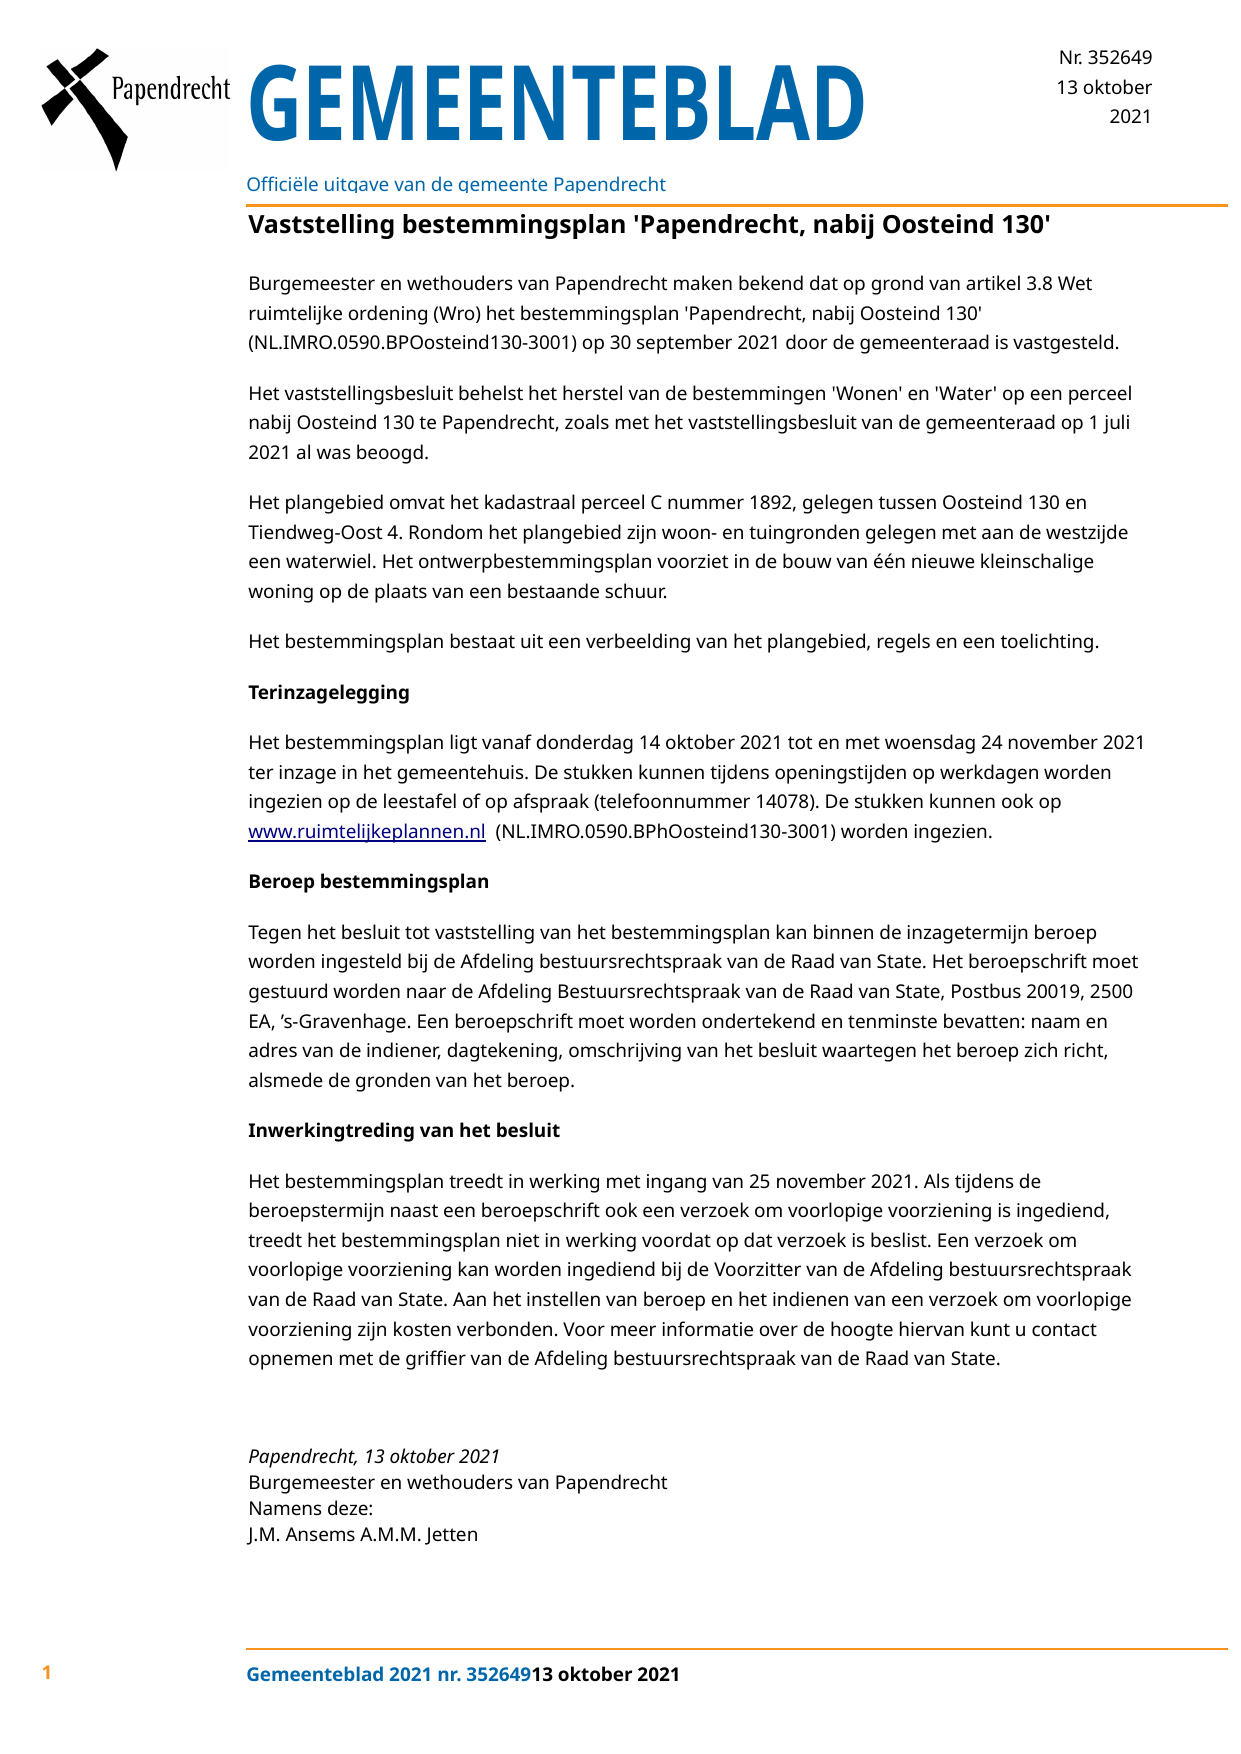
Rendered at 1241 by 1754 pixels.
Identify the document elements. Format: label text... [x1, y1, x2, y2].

text Papendrecht, 13 oktober 2021 [248, 1443, 1152, 1469]
text Terinzagelegging [248, 679, 1152, 705]
text Inwerkingtreding van het besluit [248, 1117, 1152, 1143]
text Het bestemmingsplan bestaat uit een verbeelding van het plangebied, regels en een toelichting. [248, 629, 1152, 654]
picture [41, 47, 231, 172]
text Vaststelling bestemmingsplan 'Papendrecht, nabij Oosteind 130' [248, 207, 1152, 241]
text Burgemeester en wethouders van Papendrecht [248, 1469, 1152, 1495]
text Het plangebied omvat het kadastraal perceel C nummer 1892, gelegen tussen Oosteind 130 en Tiendweg-Oost 4. Rondom het plangebied zijn woon- en tuingronden gelegen met aan de westzijde een waterwiel. Het ontwerpbestemmingsplan voorziet in de bouw van één nieuwe kleinschalige woning op de plaats van een bestaande schuur. [248, 489, 1152, 604]
text Burgemeester en wethouders van Papendrecht maken bekend dat op grond van artikel 3.8 Wet ruimtelijke ordening (Wro) het bestemmingsplan 'Papendrecht, nabij Oosteind 130' (NL.IMRO.0590.BPOosteind130-3001) op 30 september 2021 door de gemeenteraad is vastgesteld. [248, 270, 1152, 355]
text Beroep bestemmingsplan [248, 869, 1152, 894]
text Het bestemmingsplan treedt in werking met ingang van 25 november 2021. Als tijdens de beroepstermijn naast een beroepschrift ook een verzoek om voorlopige voorziening is ingediend, treedt het bestemmingsplan niet in werking voordat op dat verzoek is beslist. Een verzoek om voorlopige voorziening kan worden ingediend bij de Voorzitter van de Afdeling bestuursrechtspraak van de Raad van State. Aan het instellen van beroep en het indienen van een verzoek om voorlopige voorziening zijn kosten verbonden. Voor meer informatie over de hoogte hiervan kunt u contact opnemen met de griffier van de Afdeling bestuursrechtspraak van de Raad van State. [248, 1168, 1152, 1371]
text Het bestemmingsplan ligt vanaf donderdag 14 oktober 2021 tot en met woensdag 24 november 2021 ter inzage in het gemeentehuis. De stukken kunnen tijdens openingstijden op werkdagen worden ingezien op de leestafel of op afspraak (telefoonnummer 14078). De stukken kunnen ook op www.ruimtelijkeplannen.nl (NL.IMRO.0590.BPhOosteind130-3001) worden ingezien. [248, 729, 1152, 844]
text Namens deze: [248, 1495, 1152, 1521]
text Het vaststellingsbesluit behelst het herstel van de bestemmingen 'Wonen' en 'Water' op een perceel nabij Oosteind 130 te Papendrecht, zoals met het vaststellingsbesluit van de gemeenteraad op 1 juli 2021 al was beoogd. [248, 380, 1152, 465]
text Tegen het besluit tot vaststelling van het bestemmingsplan kan binnen de inzagetermijn beroep worden ingesteld bij de Afdeling bestuursrechtspraak van de Raad van State. Het beroepschrift moet gestuurd worden naar de Afdeling Bestuursrechtspraak van de Raad van State, Postbus 20019, 2500 EA, ’s-Gravenhage. Een beroepschrift moet worden ondertekend en tenminste bevatten: naam en adres van de indiener, dagtekening, omschrijving van het besluit waartegen het beroep zich richt, alsmede de gronden van het beroep. [248, 919, 1152, 1093]
text J.M. Ansems A.M.M. Jetten [248, 1521, 1152, 1546]
